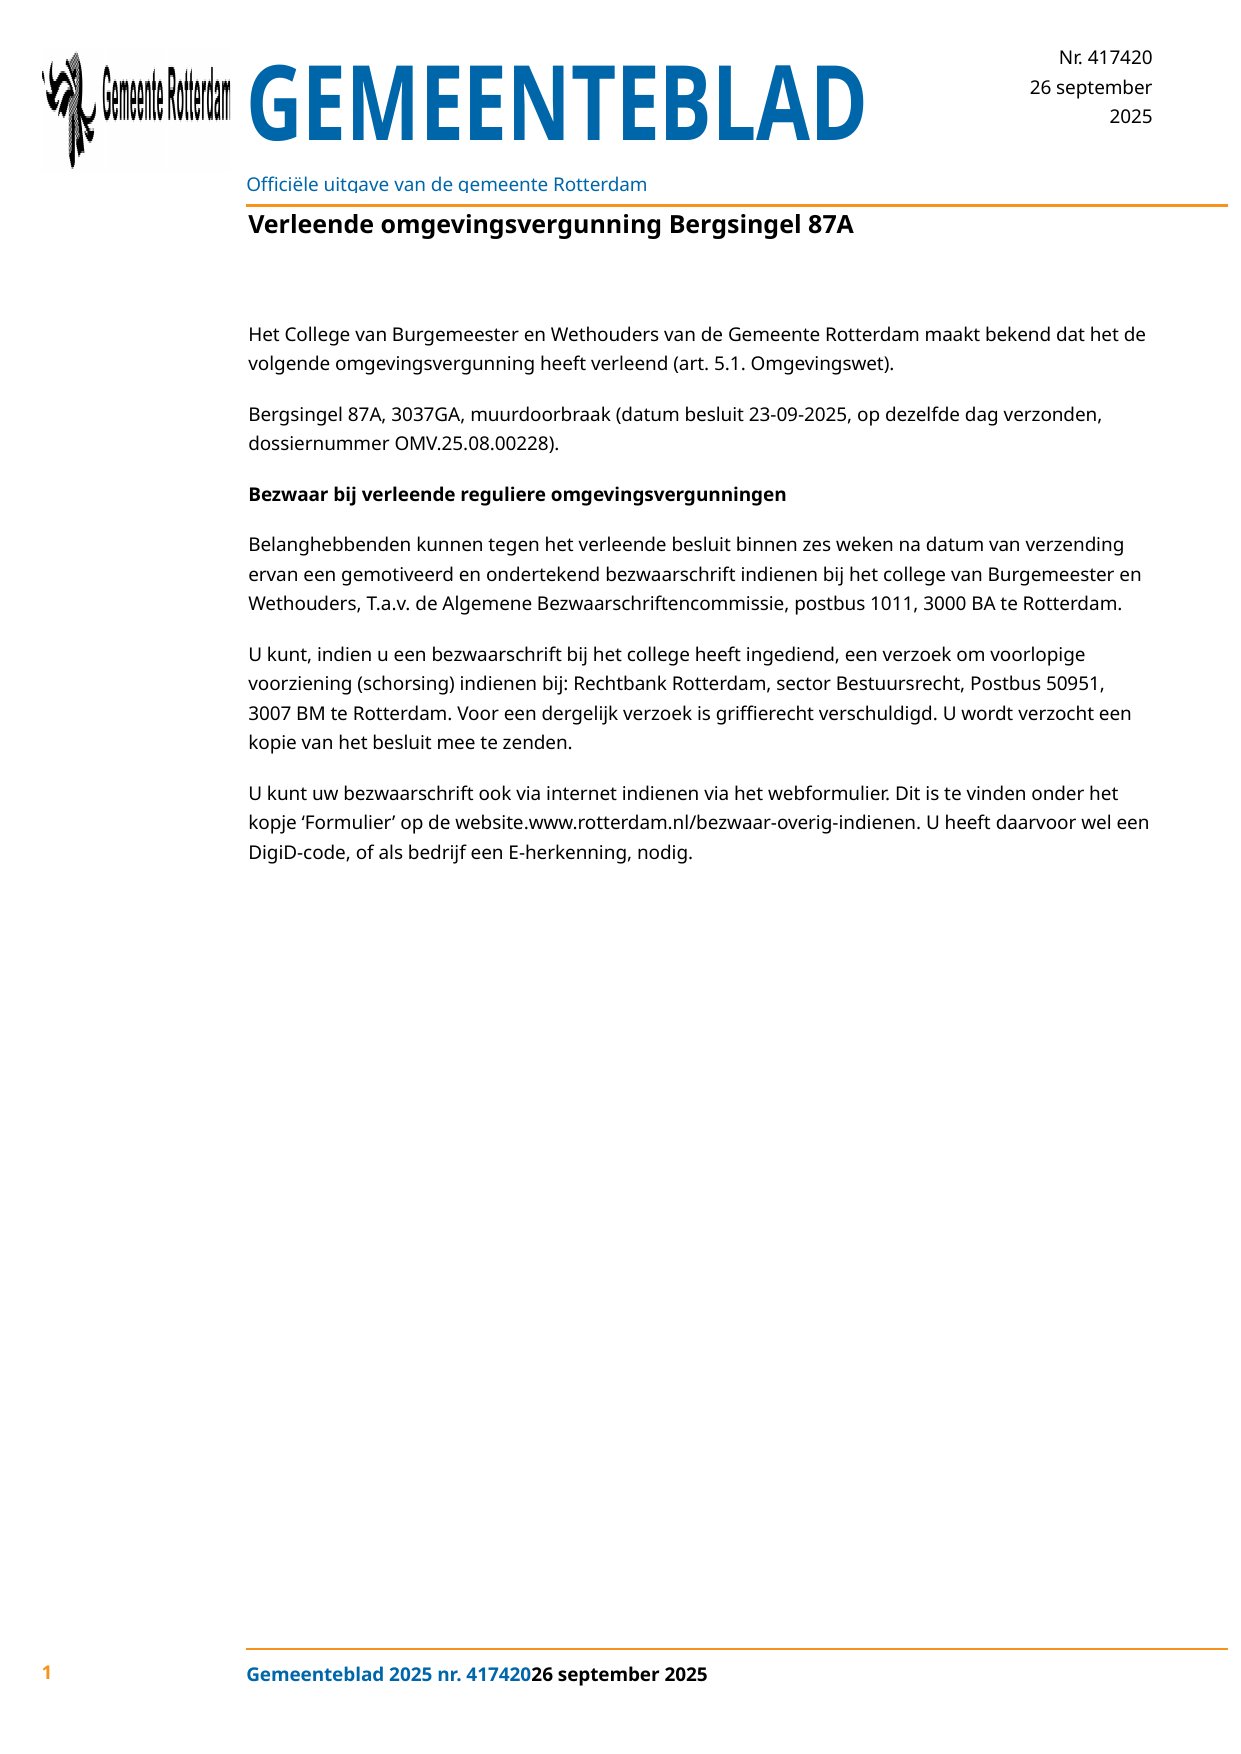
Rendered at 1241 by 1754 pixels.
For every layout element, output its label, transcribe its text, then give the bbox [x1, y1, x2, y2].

text Het College van Burgemeester en Wethouders van de Gemeente Rotterdam maakt bekend dat het de volgende omgevingsvergunning heeft verleend (art. 5.1. Omgevingswet). [248, 321, 1152, 376]
text U kunt uw bezwaarschrift ook via internet indienen via het webformulier. Dit is te vinden onder het kopje ‘Formulier’ op de website.www.rotterdam.nl/bezwaar-overig-indienen. U heeft daarvoor wel een DigiD-code, of als bedrijf een E-herkenning, nodig. [248, 780, 1152, 865]
text Verleende omgevingsvergunning Bergsingel 87A [248, 207, 1152, 241]
text Bergsingel 87A, 3037GA, muurdoorbraak (datum besluit 23-09-2025, op dezelfde dag verzonden, dossiernummer OMV.25.08.00228). [248, 401, 1152, 456]
text Bezwaar bij verleende reguliere omgevingsvergunningen [248, 481, 1152, 506]
text Belanghebbenden kunnen tegen het verleende besluit binnen zes weken na datum van verzending ervan een gemotiveerd en ondertekend bezwaarschrift indienen bij het college van Burgemeester en Wethouders, T.a.v. de Algemene Bezwaarschriftencommissie, postbus 1011, 3000 BA te Rotterdam. [248, 531, 1152, 616]
text U kunt, indien u een bezwaarschrift bij het college heeft ingediend, een verzoek om voorlopige voorziening (schorsing) indienen bij: Rechtbank Rotterdam, sector Bestuursrecht, Postbus 50951, 3007 BM te Rotterdam. Voor een dergelijk verzoek is griffierecht verschuldigd. U wordt verzocht een kopie van het besluit mee te zenden. [248, 641, 1152, 755]
picture [41, 47, 231, 172]
